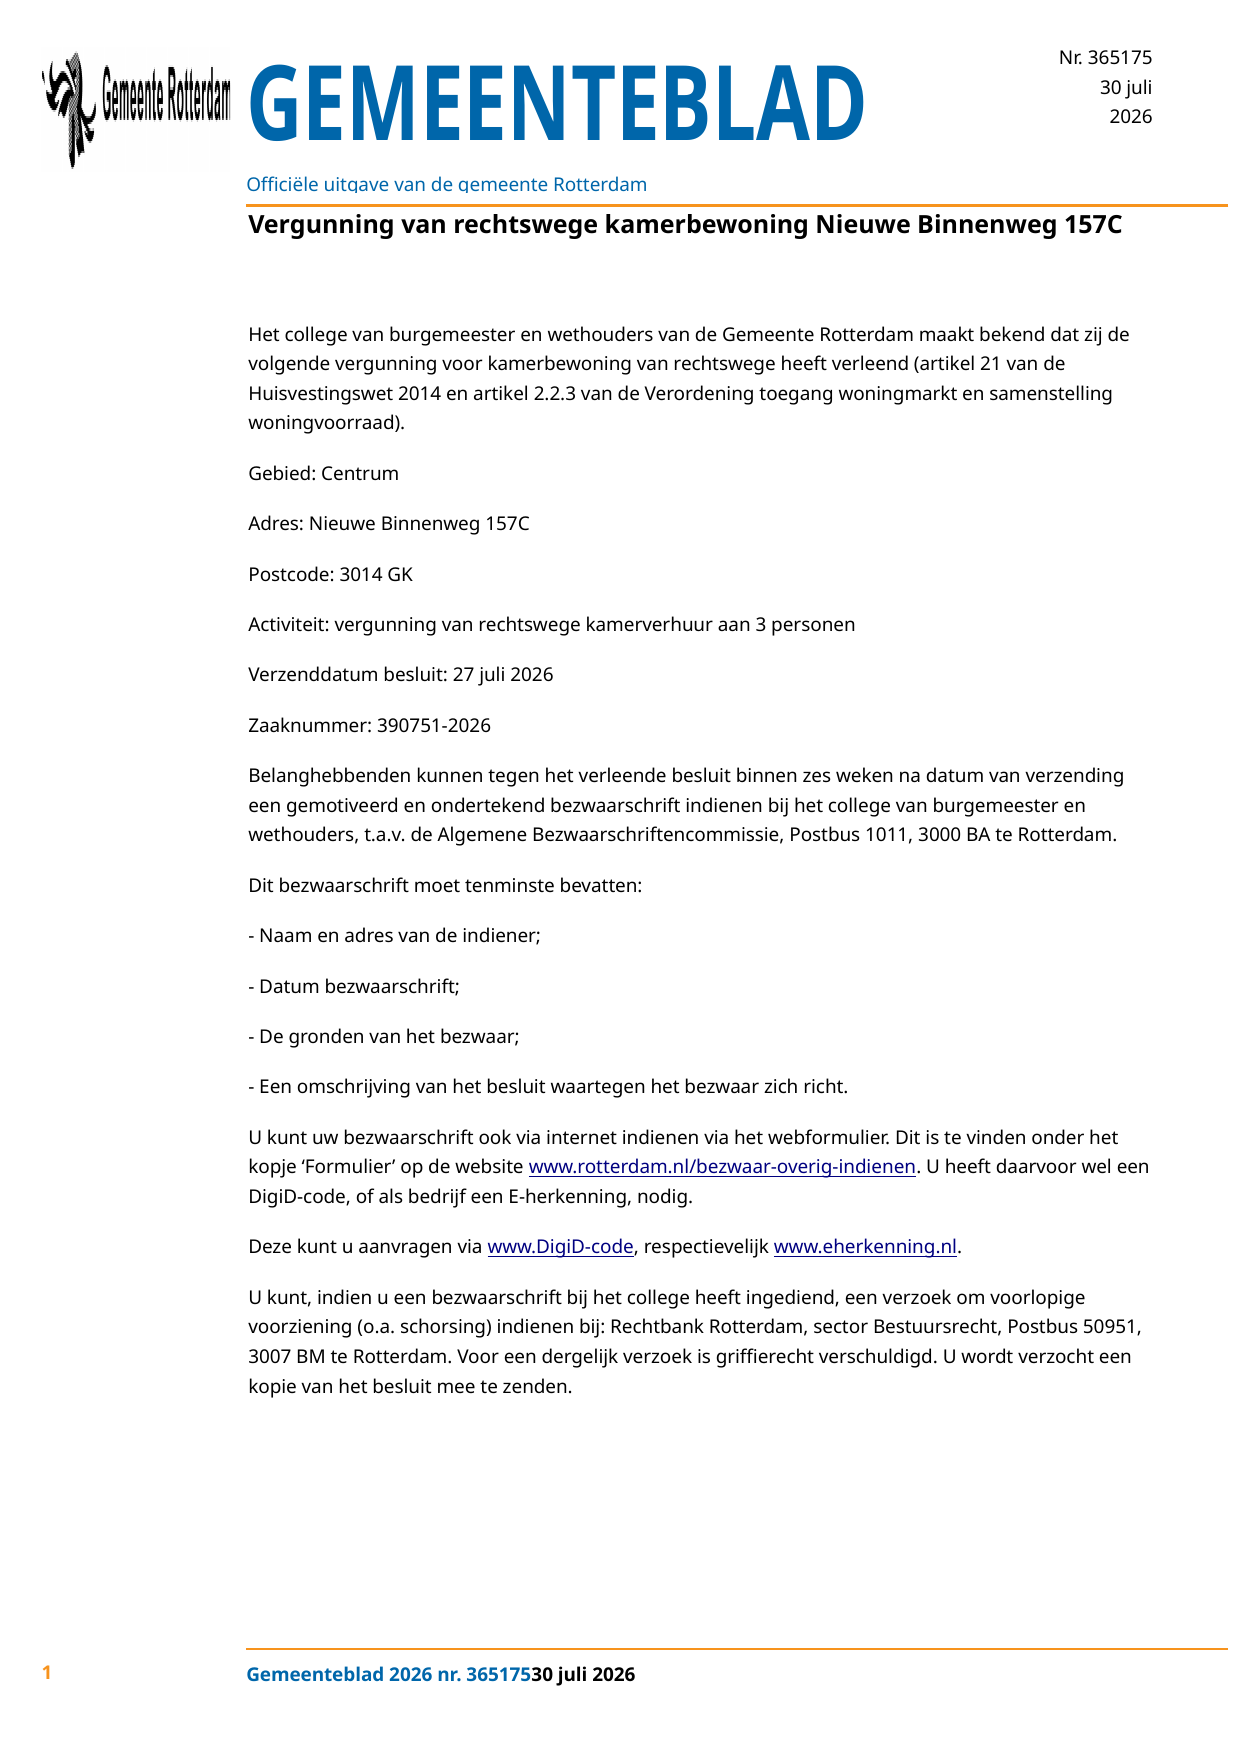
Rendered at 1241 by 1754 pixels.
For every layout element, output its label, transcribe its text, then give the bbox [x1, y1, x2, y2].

text Gebied: Centrum [248, 460, 1152, 486]
text - De gronden van het bezwaar; [248, 1023, 1152, 1049]
text - Datum bezwaarschrift; [248, 973, 1152, 998]
text Deze kunt u aanvragen via www.DigiD-code, respectievelijk www.eherkenning.nl. [248, 1234, 1152, 1259]
text Vergunning van rechtswege kamerbewoning Nieuwe Binnenweg 157C [248, 207, 1152, 241]
text Belanghebbenden kunnen tegen het verleende besluit binnen zes weken na datum van verzending een gemotiveerd en ondertekend bezwaarschrift indienen bij het college van burgemeester en wethouders, t.a.v. de Algemene Bezwaarschriftencommissie, Postbus 1011, 3000 BA te Rotterdam. [248, 762, 1152, 847]
text Het college van burgemeester en wethouders van de Gemeente Rotterdam maakt bekend dat zij de volgende vergunning voor kamerbewoning van rechtswege heeft verleend (artikel 21 van de Huisvestingswet 2014 en artikel 2.2.3 van de Verordening toegang woningmarkt en samenstelling woningvoorraad). [248, 321, 1152, 435]
text U kunt, indien u een bezwaarschrift bij het college heeft ingediend, een verzoek om voorlopige voorziening (o.a. schorsing) indienen bij: Rechtbank Rotterdam, sector Bestuursrecht, Postbus 50951, 3007 BM te Rotterdam. Voor een dergelijk verzoek is griffierecht verschuldigd. U wordt verzocht een kopie van het besluit mee te zenden. [248, 1284, 1152, 1398]
text Postcode: 3014 GK [248, 561, 1152, 586]
text Adres: Nieuwe Binnenweg 157C [248, 510, 1152, 536]
text - Naam en adres van de indiener; [248, 922, 1152, 948]
text Zaaknummer: 390751-2026 [248, 712, 1152, 738]
text Verzenddatum besluit: 27 juli 2026 [248, 662, 1152, 687]
text U kunt uw bezwaarschrift ook via internet indienen via het webformulier. Dit is te vinden onder het kopje ‘Formulier’ op de website www.rotterdam.nl/bezwaar-overig-indienen. U heeft daarvoor wel een DigiD-code, of als bedrijf een E-herkenning, nodig. [248, 1124, 1152, 1209]
text - Een omschrijving van het besluit waartegen het bezwaar zich richt. [248, 1074, 1152, 1099]
picture [41, 47, 231, 172]
text Dit bezwaarschrift moet tenminste bevatten: [248, 872, 1152, 898]
text Activiteit: vergunning van rechtswege kamerverhuur aan 3 personen [248, 611, 1152, 637]
